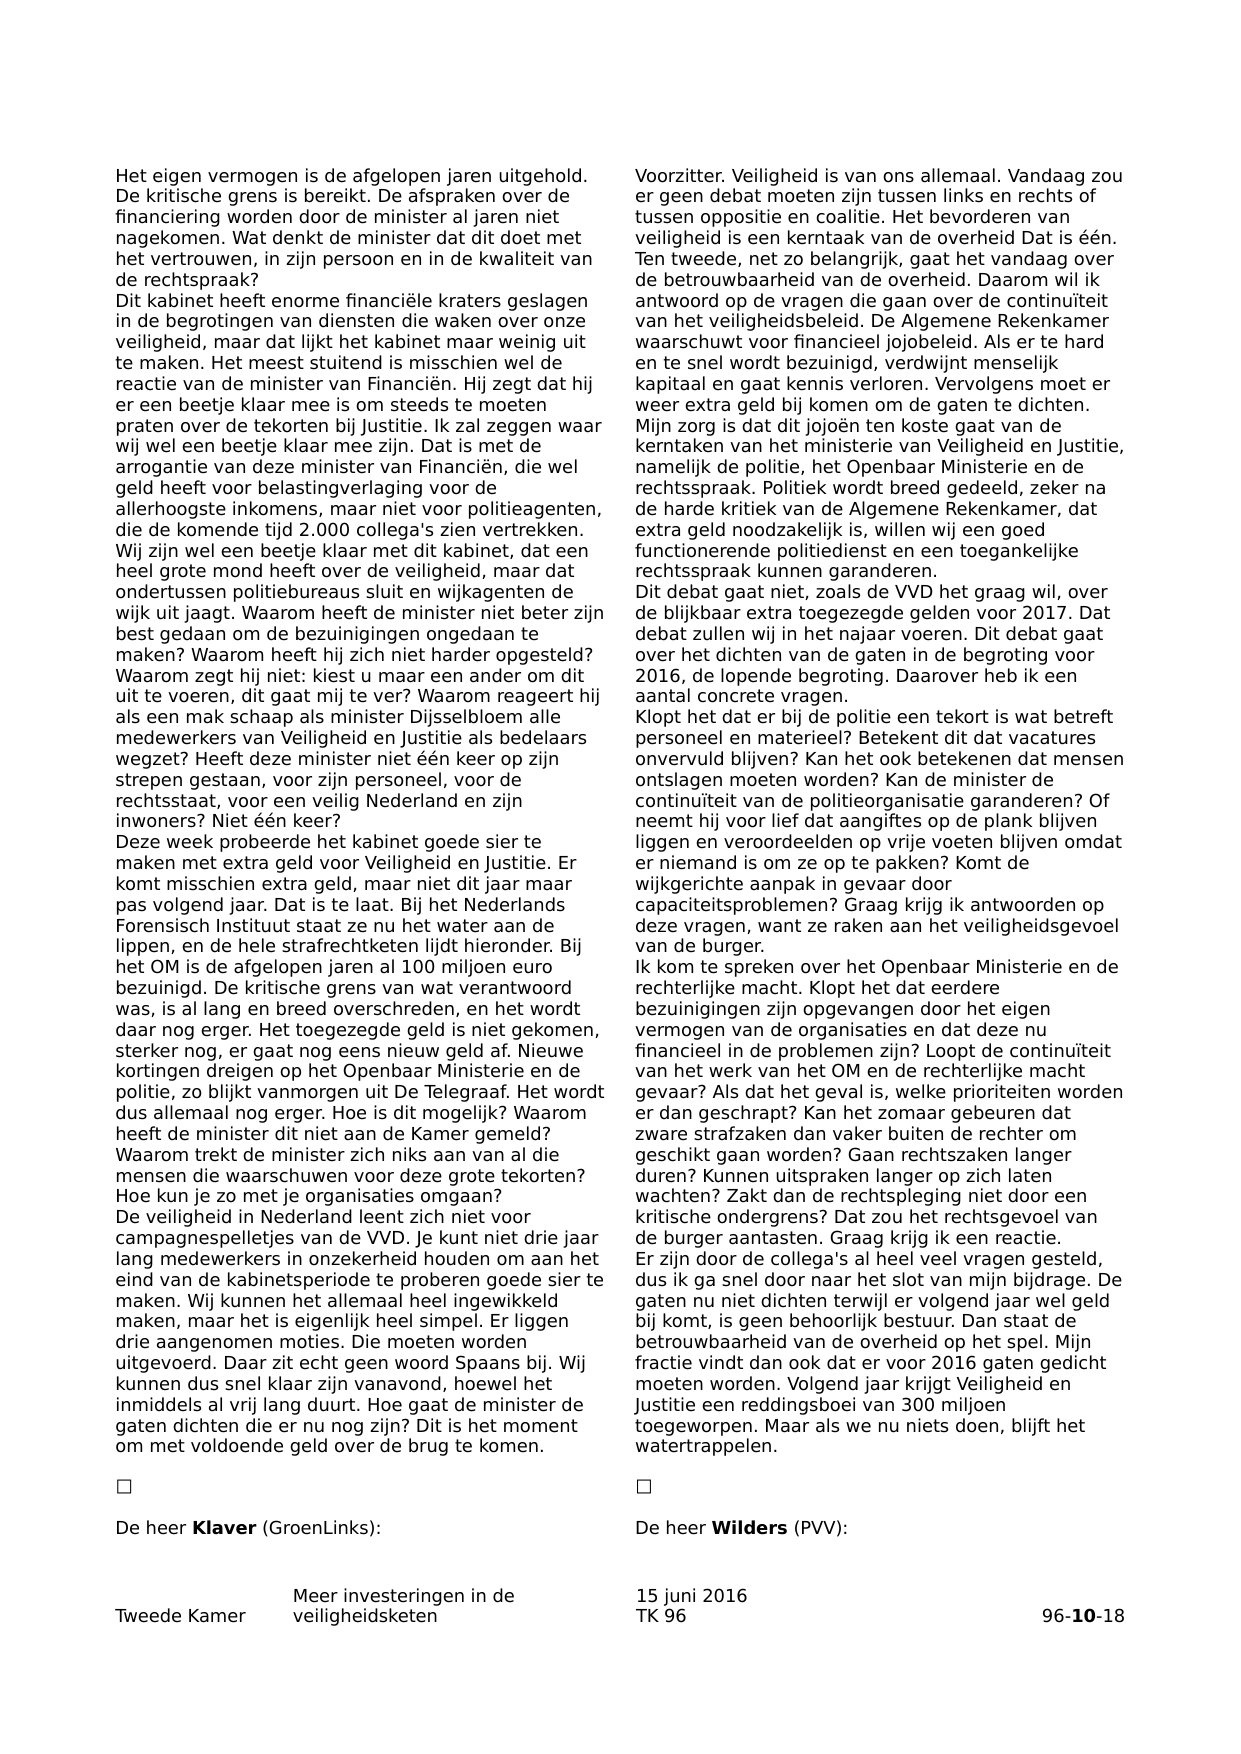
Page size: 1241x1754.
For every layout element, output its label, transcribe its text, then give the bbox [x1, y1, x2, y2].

text ⬜ [115, 1477, 605, 1498]
text Het eigen vermogen is de afgelopen jaren uitgehold. De kritische grens is bereikt. De afspraken over de financiering worden door de minister al jaren niet nagekomen. Wat denkt de minister dat dit doet met het vertrouwen, in zijn persoon en in de kwaliteit van de rechtspraak? [115, 165, 605, 290]
text Er zijn door de collega's al heel veel vragen gesteld, dus ik ga snel door naar het slot van mijn bijdrage. De gaten nu niet dichten terwijl er volgend jaar wel geld bij komt, is geen behoorlijk bestuur. Dan staat de betrouwbaarheid van de overheid op het spel. Mijn fractie vindt dan ook dat er voor 2016 gaten gedicht moeten worden. Volgend jaar krijgt Veiligheid en Justitie een reddingsboei van 300 miljoen toegeworpen. Maar als we nu niets doen, blijft het watertrappelen. [635, 1249, 1125, 1457]
text De veiligheid in Nederland leent zich niet voor campagnespelletjes van de VVD. Je kunt niet drie jaar lang medewerkers in onzekerheid houden om aan het eind van de kabinetsperiode te proberen goede sier te maken. Wij kunnen het allemaal heel ingewikkeld maken, maar het is eigenlijk heel simpel. Er liggen drie aangenomen moties. Die moeten worden uitgevoerd. Daar zit echt geen woord Spaans bij. Wij kunnen dus snel klaar zijn vanavond, hoewel het inmiddels al vrij lang duurt. Hoe gaat de minister de gaten dichten die er nu nog zijn? Dit is het moment om met voldoende geld over de brug te komen. [115, 1207, 605, 1457]
text De heer Wilders (PVV): [635, 1518, 1125, 1538]
text Deze week probeerde het kabinet goede sier te maken met extra geld voor Veiligheid en Justitie. Er komt misschien extra geld, maar niet dit jaar maar pas volgend jaar. Dat is te laat. Bij het Nederlands Forensisch Instituut staat ze nu het water aan de lippen, en de hele strafrechtketen lijdt hieronder. Bij het OM is de afgelopen jaren al 100 miljoen euro bezuinigd. De kritische grens van wat verantwoord was, is al lang en breed overschreden, en het wordt daar nog erger. Het toegezegde geld is niet gekomen, sterker nog, er gaat nog eens nieuw geld af. Nieuwe kortingen dreigen op het Openbaar Ministerie en de politie, zo blijkt vanmorgen uit De Telegraaf. Het wordt dus allemaal nog erger. Hoe is dit mogelijk? Waarom heeft de minister dit niet aan de Kamer gemeld? Waarom trekt de minister zich niks aan van al die mensen die waarschuwen voor deze grote tekorten? Hoe kun je zo met je organisaties omgaan? [115, 832, 605, 1207]
text Ik kom te spreken over het Openbaar Ministerie en de rechterlijke macht. Klopt het dat eerdere bezuinigingen zijn opgevangen door het eigen vermogen van de organisaties en dat deze nu financieel in de problemen zijn? Loopt de continuïteit van het werk van het OM en de rechterlijke macht gevaar? Als dat het geval is, welke prioriteiten worden er dan geschrapt? Kan het zomaar gebeuren dat zware strafzaken dan vaker buiten de rechter om geschikt gaan worden? Gaan rechtszaken langer duren? Kunnen uitspraken langer op zich laten wachten? Zakt dan de rechtspleging niet door een kritische ondergrens? Dat zou het rechtsgevoel van de burger aantasten. Graag krijg ik een reactie. [635, 957, 1125, 1249]
text Klopt het dat er bij de politie een tekort is wat betreft personeel en materieel? Betekent dit dat vacatures onvervuld blijven? Kan het ook betekenen dat mensen ontslagen moeten worden? Kan de minister de continuïteit van de politieorganisatie garanderen? Of neemt hij voor lief dat aangiftes op de plank blijven liggen en veroordeelden op vrije voeten blijven omdat er niemand is om ze op te pakken? Komt de wijkgerichte aanpak in gevaar door capaciteitsproblemen? Graag krijg ik antwoorden op deze vragen, want ze raken aan het veiligheidsgevoel van de burger. [635, 707, 1125, 957]
text Dit kabinet heeft enorme financiële kraters geslagen in de begrotingen van diensten die waken over onze veiligheid, maar dat lijkt het kabinet maar weinig uit te maken. Het meest stuitend is misschien wel de reactie van de minister van Financiën. Hij zegt dat hij er een beetje klaar mee is om steeds te moeten praten over de tekorten bij Justitie. Ik zal zeggen waar wij wel een beetje klaar mee zijn. Dat is met de arrogantie van deze minister van Financiën, die wel geld heeft voor belastingverlaging voor de allerhoogste inkomens, maar niet voor politieagenten, die de komende tijd 2.000 collega's zien vertrekken. Wij zijn wel een beetje klaar met dit kabinet, dat een heel grote mond heeft over de veiligheid, maar dat ondertussen politiebureaus sluit en wijkagenten de wijk uit jaagt. Waarom heeft de minister niet beter zijn best gedaan om de bezuinigingen ongedaan te maken? Waarom heeft hij zich niet harder opgesteld? Waarom zegt hij niet: kiest u maar een ander om dit uit te voeren, dit gaat mij te ver? Waarom reageert hij als een mak schaap als minister Dijsselbloem alle medewerkers van Veiligheid en Justitie als bedelaars wegzet? Heeft deze minister niet één keer op zijn strepen gestaan, voor zijn personeel, voor de rechtsstaat, voor een veilig Nederland en zijn inwoners? Niet één keer? [115, 290, 605, 832]
text Dit debat gaat niet, zoals de VVD het graag wil, over de blijkbaar extra toegezegde gelden voor 2017. Dat debat zullen wij in het najaar voeren. Dit debat gaat over het dichten van de gaten in de begroting voor 2016, de lopende begroting. Daarover heb ik een aantal concrete vragen. [635, 582, 1125, 707]
text De heer Klaver (GroenLinks): [115, 1518, 605, 1538]
text ⬜ [635, 1477, 1125, 1498]
text Voorzitter. Veiligheid is van ons allemaal. Vandaag zou er geen debat moeten zijn tussen links en rechts of tussen oppositie en coalitie. Het bevorderen van veiligheid is een kerntaak van de overheid Dat is één. Ten tweede, net zo belangrijk, gaat het vandaag over de betrouwbaarheid van de overheid. Daarom wil ik antwoord op de vragen die gaan over de continuïteit van het veiligheidsbeleid. De Algemene Rekenkamer waarschuwt voor financieel jojobeleid. Als er te hard en te snel wordt bezuinigd, verdwijnt menselijk kapitaal en gaat kennis verloren. Vervolgens moet er weer extra geld bij komen om de gaten te dichten. Mijn zorg is dat dit jojoën ten koste gaat van de kerntaken van het ministerie van Veiligheid en Justitie, namelijk de politie, het Openbaar Ministerie en de rechtsspraak. Politiek wordt breed gedeeld, zeker na de harde kritiek van de Algemene Rekenkamer, dat extra geld noodzakelijk is, willen wij een goed functionerende politiedienst en een toegankelijke rechtsspraak kunnen garanderen. [635, 165, 1125, 582]
